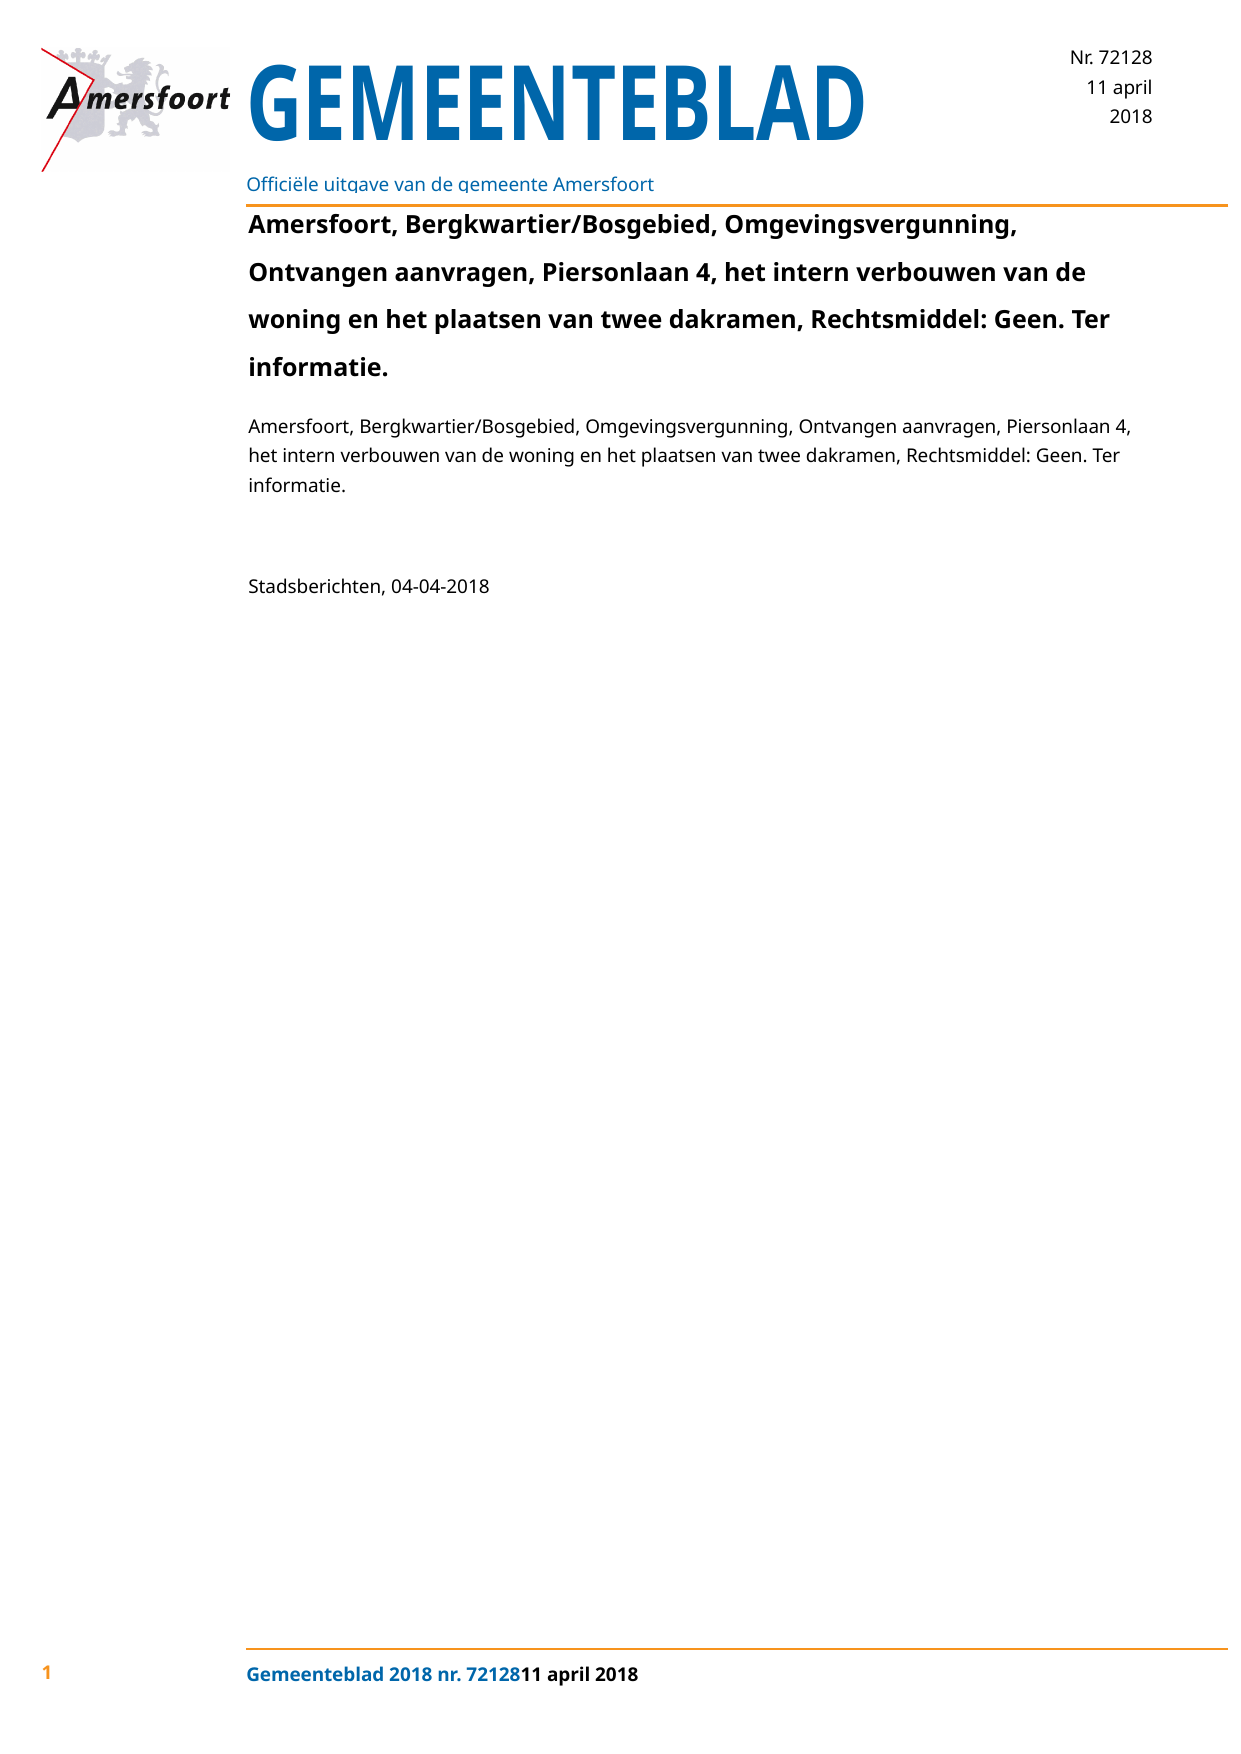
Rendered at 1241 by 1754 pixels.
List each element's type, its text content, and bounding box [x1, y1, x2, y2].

picture [41, 47, 231, 172]
text Amersfoort, Bergkwartier/Bosgebied, Omgevingsvergunning, Ontvangen aanvragen, Piersonlaan 4, het intern verbouwen van de woning en het plaatsen van twee dakramen, Rechtsmiddel: Geen. Ter informatie. [248, 207, 1152, 384]
text Amersfoort, Bergkwartier/Bosgebied, Omgevingsvergunning, Ontvangen aanvragen, Piersonlaan 4, het intern verbouwen van de woning en het plaatsen van twee dakramen, Rechtsmiddel: Geen. Ter informatie. [248, 413, 1152, 498]
text Stadsberichten, 04-04-2018 [248, 573, 1152, 599]
